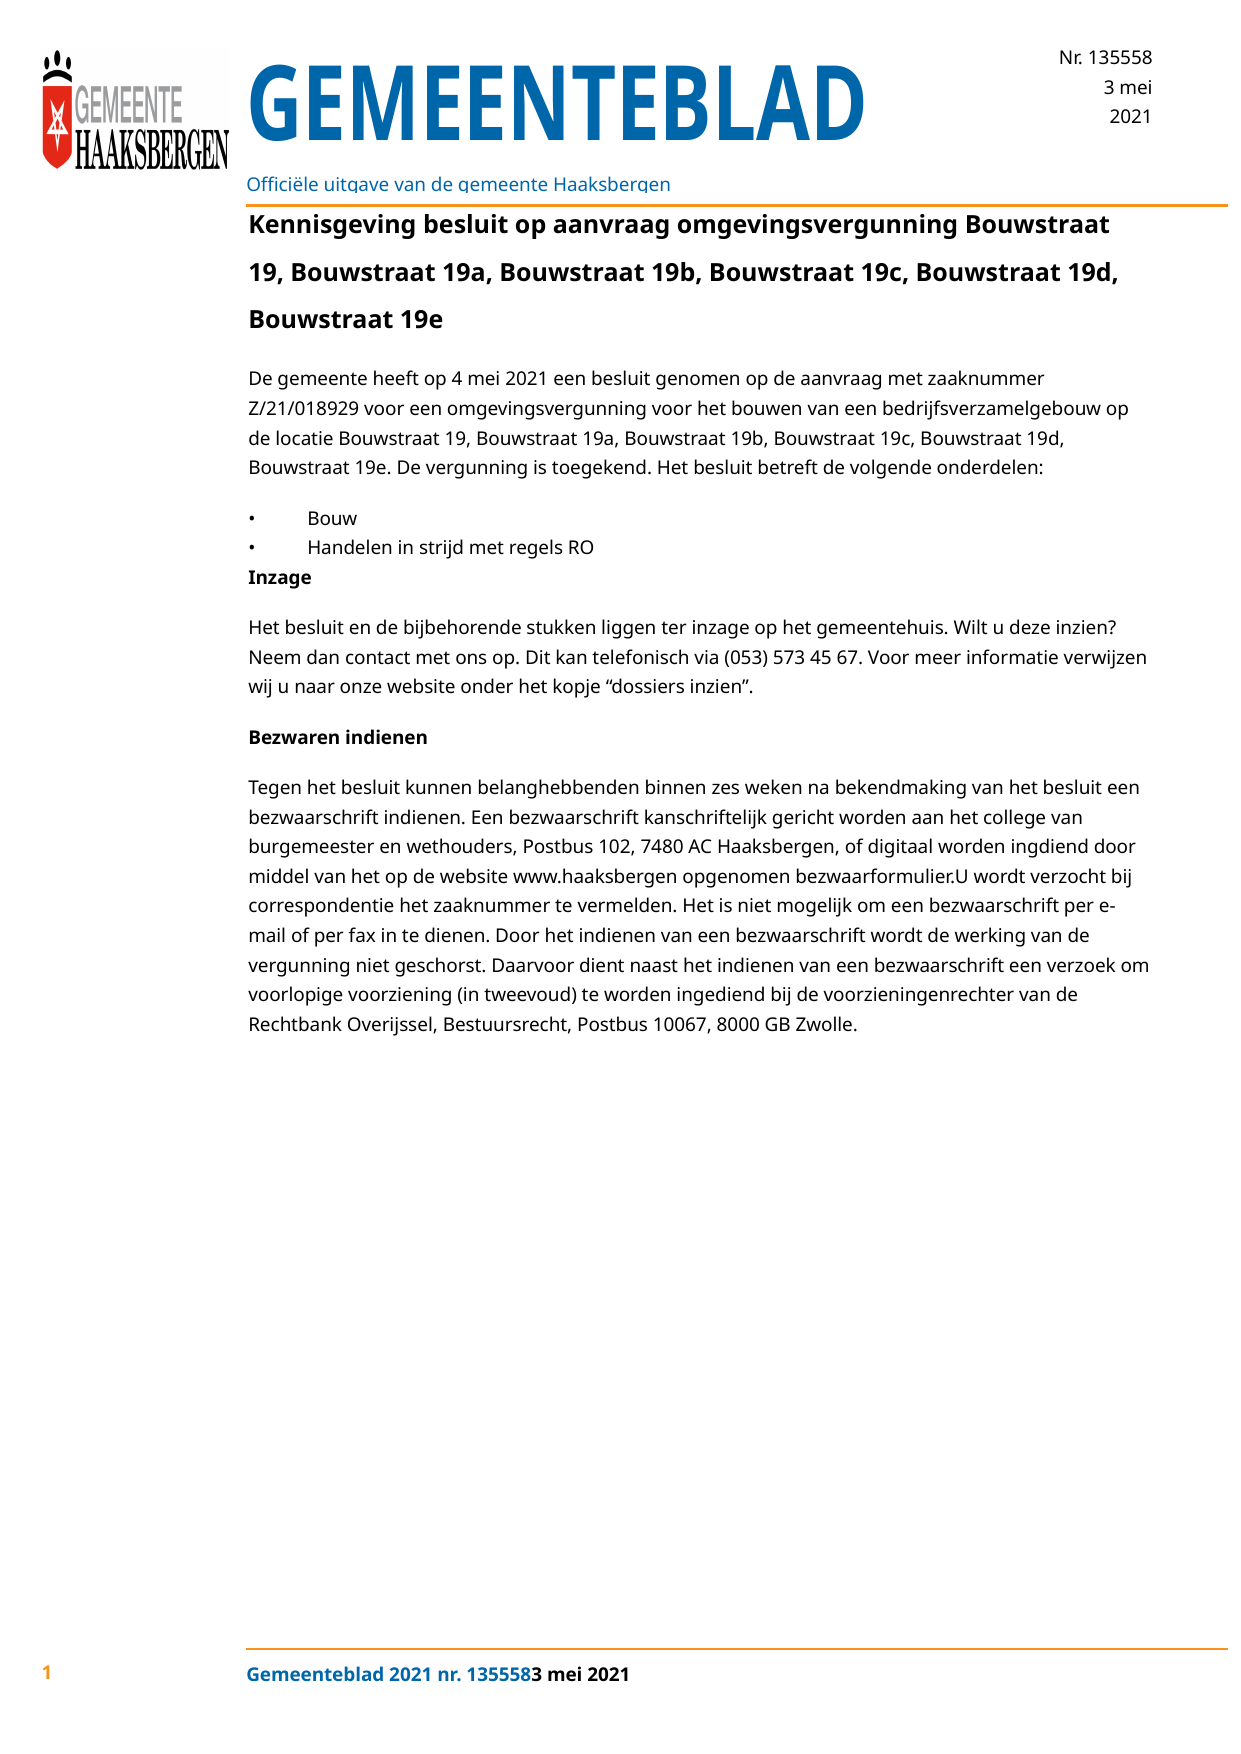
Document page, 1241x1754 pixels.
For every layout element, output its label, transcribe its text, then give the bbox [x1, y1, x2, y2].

text Inzage [248, 564, 1152, 589]
text De gemeente heeft op 4 mei 2021 een besluit genomen op de aanvraag met zaaknummer Z/21/018929 voor een omgevingsvergunning voor het bouwen van een bedrijfsverzamelgebouw op de locatie Bouwstraat 19, Bouwstraat 19a, Bouwstraat 19b, Bouwstraat 19c, Bouwstraat 19d, Bouwstraat 19e. De vergunning is toegekend. Het besluit betreft de volgende onderdelen: [248, 366, 1152, 480]
list Handelen in strijd met regels RO [248, 534, 1152, 560]
text Bezwaren indienen [248, 724, 1152, 749]
text Tegen het besluit kunnen belanghebbenden binnen zes weken na bekendmaking van het besluit een bezwaarschrift indienen. Een bezwaarschrift kanschriftelijk gericht worden aan het college van burgemeester en wethouders, Postbus 102, 7480 AC Haaksbergen, of digitaal worden ingdiend door middel van het op de website www.haaksbergen opgenomen bezwaarformulier.U wordt verzocht bij correspondentie het zaaknummer te vermelden. Het is niet mogelijk om een bezwaarschrift per e-mail of per fax in te dienen. Door het indienen van een bezwaarschrift wordt de werking van de vergunning niet geschorst. Daarvoor dient naast het indienen van een bezwaarschrift een verzoek om voorlopige voorziening (in tweevoud) te worden ingediend bij de voorzieningenrechter van de Rechtbank Overijssel, Bestuursrecht, Postbus 10067, 8000 GB Zwolle. [248, 774, 1152, 1037]
text Kennisgeving besluit op aanvraag omgevingsvergunning Bouwstraat 19, Bouwstraat 19a, Bouwstraat 19b, Bouwstraat 19c, Bouwstraat 19d, Bouwstraat 19e [248, 207, 1152, 336]
text Het besluit en de bijbehorende stukken liggen ter inzage op het gemeentehuis. Wilt u deze inzien? Neem dan contact met ons op. Dit kan telefonisch via (053) 573 45 67. Voor meer informatie verwijzen wij u naar onze website onder het kopje “dossiers inzien”. [248, 614, 1152, 699]
picture [41, 47, 231, 172]
list Bouw [248, 505, 1152, 530]
